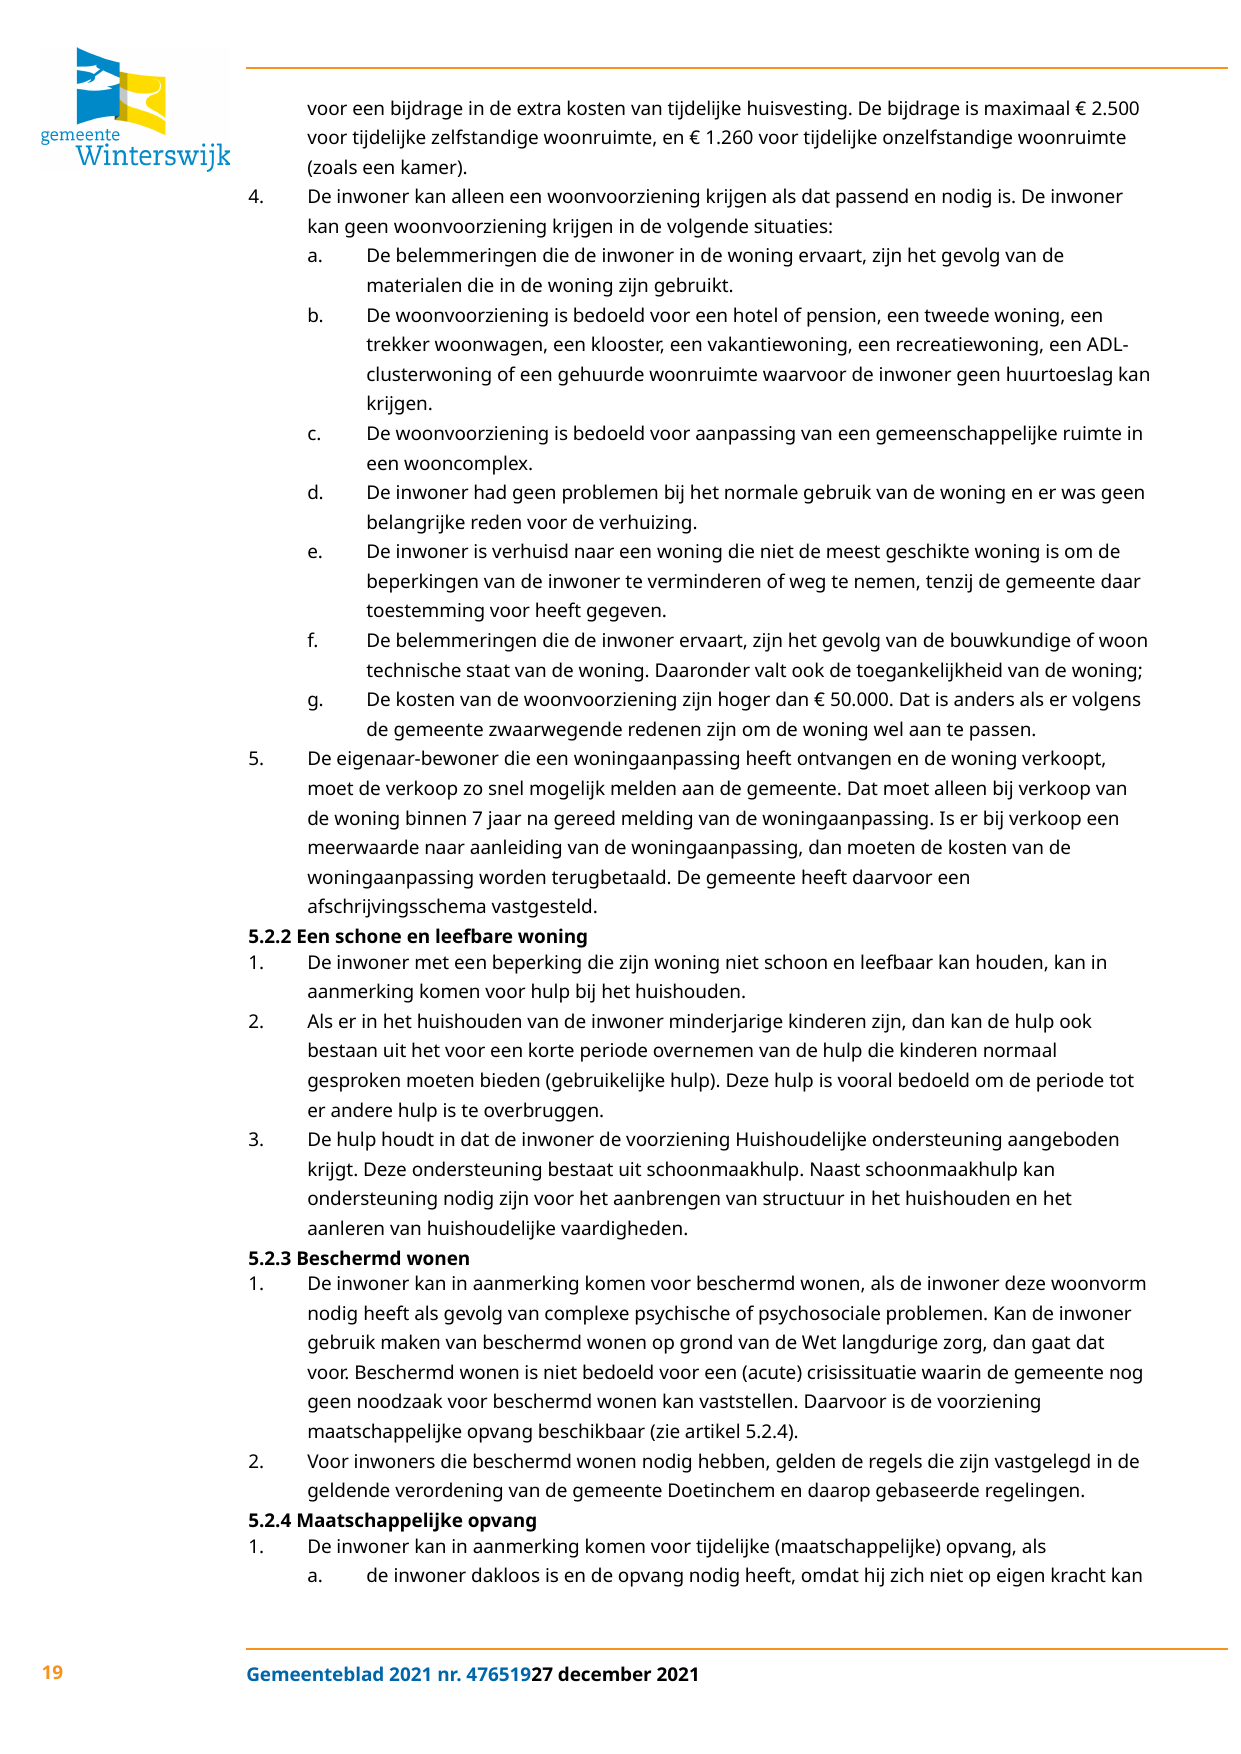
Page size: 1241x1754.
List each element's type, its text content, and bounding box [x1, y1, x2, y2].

list De kosten van de woonvoorziening zijn hoger dan € 50.000. Dat is anders als er volgens de gemeente zwaarwegende redenen zijn om de woning wel aan te passen. [307, 686, 1152, 742]
picture [225, 153, 231, 162]
list Als er in het huishouden van de inwoner minderjarige kinderen zijn, dan kan de hulp ook bestaan uit het voor een korte periode overnemen van de hulp die kinderen normaal gesproken moeten bieden (gebruikelijke hulp). Deze hulp is vooral bedoeld om de periode tot er andere hulp is te overbruggen. [248, 1008, 1152, 1122]
text 5.2.3 Beschermd wonen [248, 1245, 1152, 1270]
list voor een bijdrage in de extra kosten van tijdelijke huisvesting. De bijdrage is maximaal € 2.500 voor tijdelijke zelfstandige woonruimte, en € 1.260 voor tijdelijke onzelfstandige woonruimte (zoals een kamer). [248, 95, 1152, 180]
list De eigenaar-bewoner die een woningaanpassing heeft ontvangen en de woning verkoopt, moet de verkoop zo snel mogelijk melden aan de gemeente. Dat moet alleen bij verkoop van de woning binnen 7 jaar na gereed melding van de woningaanpassing. Is er bij verkoop een meerwaarde naar aanleiding van de woningaanpassing, dan moeten de kosten van de woningaanpassing worden terugbetaald. De gemeente heeft daarvoor een afschrijvingsschema vastgesteld. [248, 746, 1152, 919]
list De inwoner met een beperking die zijn woning niet schoon en leefbaar kan houden, kan in aanmerking komen voor hulp bij het huishouden. [248, 949, 1152, 1004]
list De inwoner kan alleen een woonvoorziening krijgen als dat passend en nodig is. De inwoner kan geen woonvoorziening krijgen in de volgende situaties: [248, 183, 1152, 239]
list De hulp houdt in dat de inwoner de voorziening Huishoudelijke ondersteuning aangeboden krijgt. Deze ondersteuning bestaat uit schoonmaakhulp. Naast schoonmaakhulp kan ondersteuning nodig zijn voor het aanbrengen van structuur in het huishouden en het aanleren van huishoudelijke vaardigheden. [248, 1126, 1152, 1241]
list de inwoner dakloos is en de opvang nodig heeft, omdat hij zich niet op eigen kracht kan [307, 1562, 1152, 1588]
list De inwoner kan in aanmerking komen voor tijdelijke (maatschappelijke) opvang, als [248, 1533, 1152, 1558]
list Voor inwoners die beschermd wonen nodig hebben, gelden de regels die zijn vastgelegd in de geldende verordening van de gemeente Doetinchem en daarop gebaseerde regelingen. [248, 1448, 1152, 1503]
list De woonvoorziening is bedoeld voor aanpassing van een gemeenschappelijke ruimte in een wooncomplex. [307, 420, 1152, 476]
list De belemmeringen die de inwoner ervaart, zijn het gevolg van de bouwkundige of woon technische staat van de woning. Daaronder valt ook de toegankelijkheid van de woning; [307, 627, 1152, 683]
list De inwoner kan in aanmerking komen voor beschermd wonen, als de inwoner deze woonvorm nodig heeft als gevolg van complexe psychische of psychosociale problemen. Kan de inwoner gebruik maken van beschermd wonen op grond van de Wet langdurige zorg, dan gaat dat voor. Beschermd wonen is niet bedoeld voor een (acute) crisissituatie waarin de gemeente nog geen noodzaak voor beschermd wonen kan vaststellen. Daarvoor is de voorziening maatschappelijke opvang beschikbaar (zie artikel 5.2.4). [248, 1270, 1152, 1444]
list De inwoner is verhuisd naar een woning die niet de meest geschikte woning is om de beperkingen van de inwoner te verminderen of weg te nemen, tenzij de gemeente daar toestemming voor heeft gegeven. [307, 538, 1152, 623]
text 5.2.2 Een schone en leefbare woning [248, 923, 1152, 949]
list De inwoner had geen problemen bij het normale gebruik van de woning en er was geen belangrijke reden voor de verhuizing. [307, 479, 1152, 535]
list De woonvoorziening is bedoeld voor een hotel of pension, een tweede woning, een trekker woonwagen, een klooster, een vakantiewoning, een recreatiewoning, een ADL-clusterwoning of een gehuurde woonruimte waarvoor de inwoner geen huurtoeslag kan krijgen. [307, 302, 1152, 416]
list De belemmeringen die de inwoner in de woning ervaart, zijn het gevolg van de materialen die in de woning zijn gebruikt. [307, 243, 1152, 298]
picture [41, 47, 231, 172]
text 5.2.4 Maatschappelijke opvang [248, 1507, 1152, 1533]
